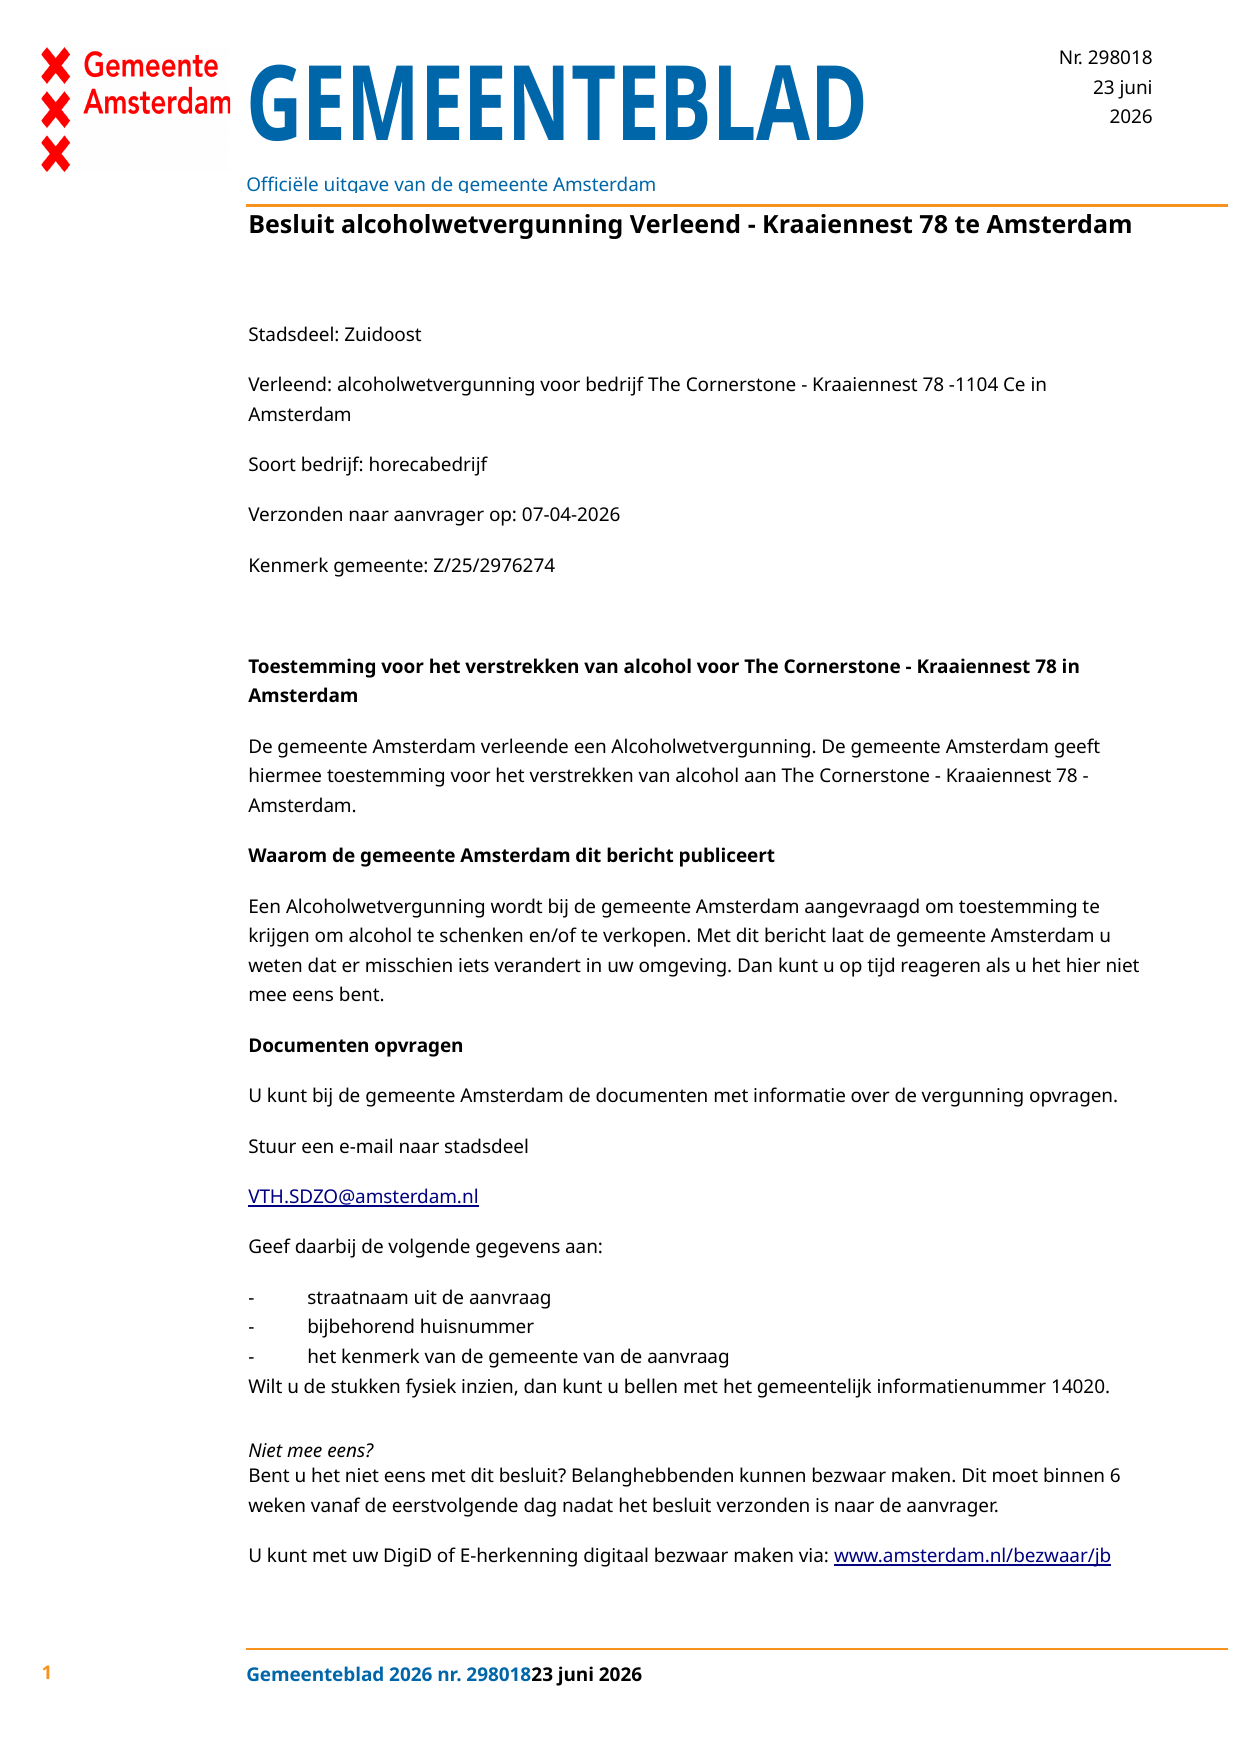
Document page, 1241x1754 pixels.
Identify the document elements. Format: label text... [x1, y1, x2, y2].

text VTH.SDZO@amsterdam.nl [248, 1183, 1152, 1209]
text Een Alcoholwetvergunning wordt bij de gemeente Amsterdam aangevraagd om toestemming te krijgen om alcohol te schenken en/of te verkopen. Met dit bericht laat de gemeente Amsterdam u weten dat er misschien iets verandert in uw omgeving. Dan kunt u op tijd reageren als u het hier niet mee eens bent. [248, 893, 1152, 1007]
text Stadsdeel: Zuidoost [248, 321, 1152, 346]
text Toestemming voor het verstrekken van alcohol voor The Cornerstone - Kraaiennest 78 in Amsterdam [248, 653, 1152, 708]
text Niet mee eens? [248, 1437, 1152, 1462]
list straatnaam uit de aanvraag [248, 1284, 1152, 1310]
list bijbehorend huisnummer [248, 1314, 1152, 1339]
text U kunt met uw DigiD of E-herkenning digitaal bezwaar maken via: www.amsterdam.nl/bezwaar/jb [248, 1542, 1152, 1568]
text Documenten opvragen [248, 1032, 1152, 1058]
text Besluit alcoholwetvergunning Verleend - Kraaiennest 78 te Amsterdam [248, 207, 1152, 241]
text Verzonden naar aanvrager op: 07-04-2026 [248, 502, 1152, 527]
picture [41, 47, 231, 172]
text Wilt u de stukken fysiek inzien, dan kunt u bellen met het gemeentelijk informatienummer 14020. [248, 1373, 1152, 1398]
text Geef daarbij de volgende gegevens aan: [248, 1234, 1152, 1259]
text Bent u het niet eens met dit besluit? Belanghebbenden kunnen bezwaar maken. Dit moet binnen 6 weken vanaf de eerstvolgende dag nadat het besluit verzonden is naar de aanvrager. [248, 1462, 1152, 1518]
text Kenmerk gemeente: Z/25/2976274 [248, 552, 1152, 578]
text Stuur een e-mail naar stadsdeel [248, 1133, 1152, 1158]
list het kenmerk van de gemeente van de aanvraag [248, 1343, 1152, 1369]
text Verleend: alcoholwetvergunning voor bedrijf The Cornerstone - Kraaiennest 78 -1104 Ce in Amsterdam [248, 371, 1152, 426]
text Waarom de gemeente Amsterdam dit bericht publiceert [248, 842, 1152, 868]
text U kunt bij de gemeente Amsterdam de documenten met informatie over de vergunning opvragen. [248, 1082, 1152, 1108]
text Soort bedrijf: horecabedrijf [248, 451, 1152, 477]
text De gemeente Amsterdam verleende een Alcoholwetvergunning. De gemeente Amsterdam geeft hiermee toestemming voor het verstrekken van alcohol aan The Cornerstone - Kraaiennest 78 -Amsterdam. [248, 733, 1152, 818]
